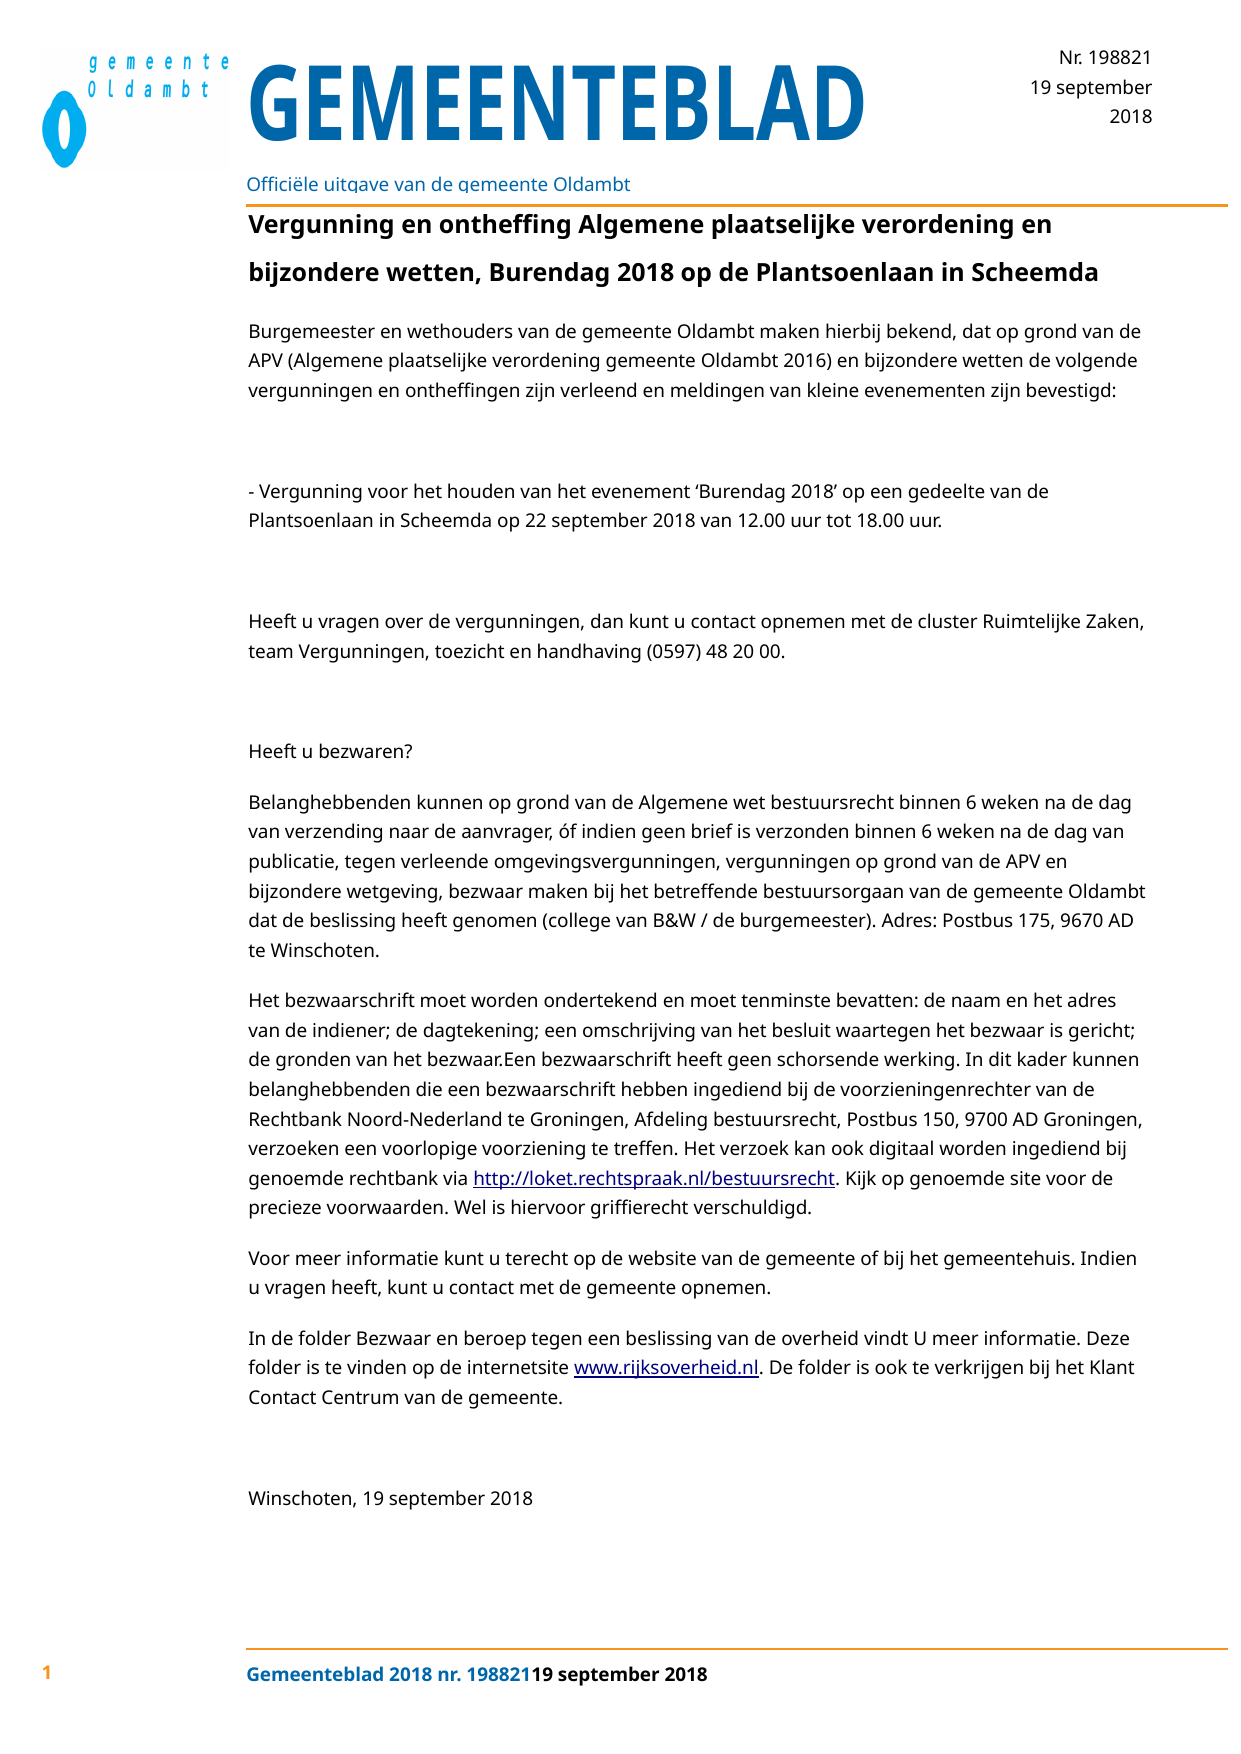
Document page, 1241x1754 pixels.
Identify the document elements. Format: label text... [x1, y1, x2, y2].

text - Vergunning voor het houden van het evenement ‘Burendag 2018’ op een gedeelte van de Plantsoenlaan in Scheemda op 22 september 2018 van 12.00 uur tot 18.00 uur. [248, 478, 1152, 533]
text Vergunning en ontheffing Algemene plaatselijke verordening en bijzondere wetten, Burendag 2018 op de Plantsoenlaan in Scheemda [248, 207, 1152, 288]
picture [41, 47, 231, 172]
text Burgemeester en wethouders van de gemeente Oldambt maken hierbij bekend, dat op grond van de APV (Algemene plaatselijke verordening gemeente Oldambt 2016) en bijzondere wetten de volgende vergunningen en ontheffingen zijn verleend en meldingen van kleine evenementen zijn bevestigd: [248, 318, 1152, 403]
text Heeft u bezwaren? [248, 739, 1152, 764]
text Winschoten, 19 september 2018 [248, 1485, 1152, 1511]
text Het bezwaarschrift moet worden ondertekend en moet tenminste bevatten: de naam en het adres van de indiener; de dagtekening; een omschrijving van het besluit waartegen het bezwaar is gericht; de gronden van het bezwaar.Een bezwaarschrift heeft geen schorsende werking. In dit kader kunnen belanghebbenden die een bezwaarschrift hebben ingediend bij de voorzieningenrechter van de Rechtbank Noord-Nederland te Groningen, Afdeling bestuursrecht, Postbus 150, 9700 AD Groningen, verzoeken een voorlopige voorziening te treffen. Het verzoek kan ook digitaal worden ingediend bij genoemde rechtbank via http://loket.rechtspraak.nl/bestuursrecht. Kijk op genoemde site voor de precieze voorwaarden. Wel is hiervoor griffierecht verschuldigd. [248, 987, 1152, 1220]
text Belanghebbenden kunnen op grond van de Algemene wet bestuursrecht binnen 6 weken na de dag van verzending naar de aanvrager, óf indien geen brief is verzonden binnen 6 weken na de dag van publicatie, tegen verleende omgevingsvergunningen, vergunningen op grond van de APV en bijzondere wetgeving, bezwaar maken bij het betreffende bestuursorgaan van de gemeente Oldambt dat de beslissing heeft genomen (college van B&W / de burgemeester). Adres: Postbus 175, 9670 AD te Winschoten. [248, 789, 1152, 963]
text In de folder Bezwaar en beroep tegen een beslissing van de overheid vindt U meer informatie. Deze folder is te vinden op de internetsite www.rijksoverheid.nl. De folder is ook te verkrijgen bij het Klant Contact Centrum van de gemeente. [248, 1325, 1152, 1410]
text Voor meer informatie kunt u terecht op de website van de gemeente of bij het gemeentehuis. Indien u vragen heeft, kunt u contact met de gemeente opnemen. [248, 1245, 1152, 1300]
text Heeft u vragen over de vergunningen, dan kunt u contact opnemen met de cluster Ruimtelijke Zaken, team Vergunningen, toezicht en handhaving (0597) 48 20 00. [248, 608, 1152, 664]
